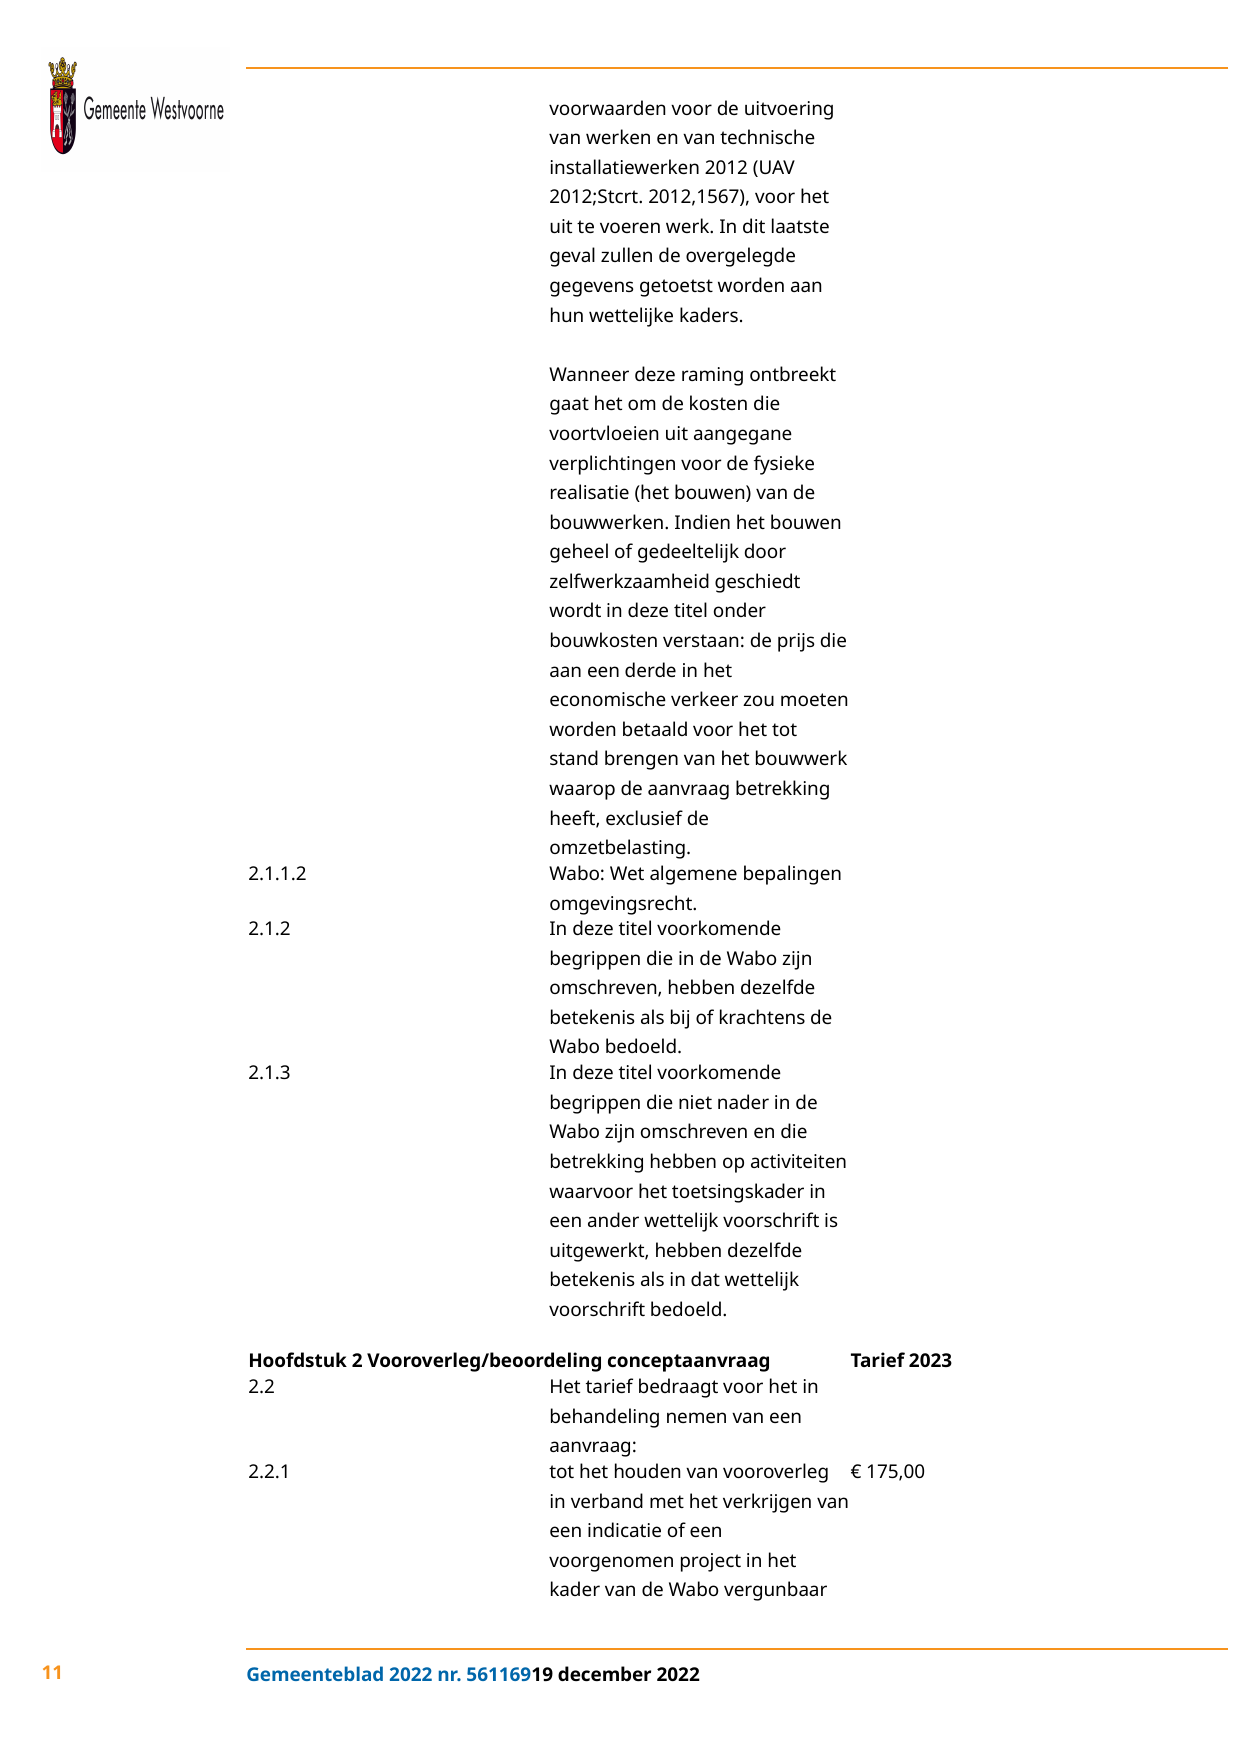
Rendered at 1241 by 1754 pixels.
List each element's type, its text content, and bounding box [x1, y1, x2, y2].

table_cell In deze titel voorkomende begrippen die in de Wabo zijn omschreven, hebben dezelfde betekenis als bij of krachtens de Wabo bedoeld. [549, 915, 850, 1059]
table_cell [248, 1322, 549, 1348]
table_cell 2.1.3 [248, 1060, 549, 1322]
table_cell [850, 1060, 1152, 1322]
table_cell Tarief 2023 [850, 1348, 1152, 1373]
table_cell tot het houden van vooroverleg in verband met het verkrijgen van een indicatie of een voorgenomen project in het kader van de Wabo vergunbaar [549, 1458, 850, 1602]
table_cell Het tarief bedraagt voor het in behandeling nemen van een aanvraag: [549, 1373, 850, 1458]
table_cell 2.2 [248, 1373, 549, 1458]
table_cell [850, 1373, 1152, 1458]
table_cell Wabo: Wet algemene bepalingen omgevingsrecht. [549, 860, 850, 915]
table_cell voorwaarden voor de uitvoering van werken en van technische installatiewerken 2012 (UAV 2012;Stcrt. 2012,1567), voor het uit te voeren werk. In dit laatste geval zullen de overgelegde gegevens getoetst worden aan hun wettelijke kaders. Wanneer deze raming ontbreekt gaat het om de kosten die voortvloeien uit aangegane verplichtingen voor de fysieke realisatie (het bouwen) van de bouwwerken. Indien het bouwen geheel of gedeeltelijk door zelfwerkzaamheid geschiedt wordt in deze titel onder bouwkosten verstaan: de prijs die aan een derde in het economische verkeer zou moeten worden betaald voor het tot stand brengen van het bouwwerk waarop de aanvraag betrekking heeft, exclusief de omzetbelasting. [549, 95, 850, 860]
table_cell € 175,00 [850, 1458, 1152, 1602]
table_cell 2.1.2 [248, 915, 549, 1059]
table_cell Hoofdstuk 2 Vooroverleg/beoordeling conceptaanvraag [248, 1348, 850, 1373]
table_cell [850, 860, 1152, 915]
table_cell [549, 1322, 850, 1348]
table_cell [850, 1322, 1152, 1348]
table_cell 2.2.1 [248, 1458, 549, 1602]
table_cell [850, 915, 1152, 1059]
table_cell 2.1.1.2 [248, 860, 549, 915]
picture [41, 47, 231, 172]
table_cell In deze titel voorkomende begrippen die niet nader in de Wabo zijn omschreven en die betrekking hebben op activiteiten waarvoor het toetsingskader in een ander wettelijk voorschrift is uitgewerkt, hebben dezelfde betekenis als in dat wettelijk voorschrift bedoeld. [549, 1060, 850, 1322]
table_cell [850, 95, 1152, 860]
table_cell [248, 95, 549, 860]
